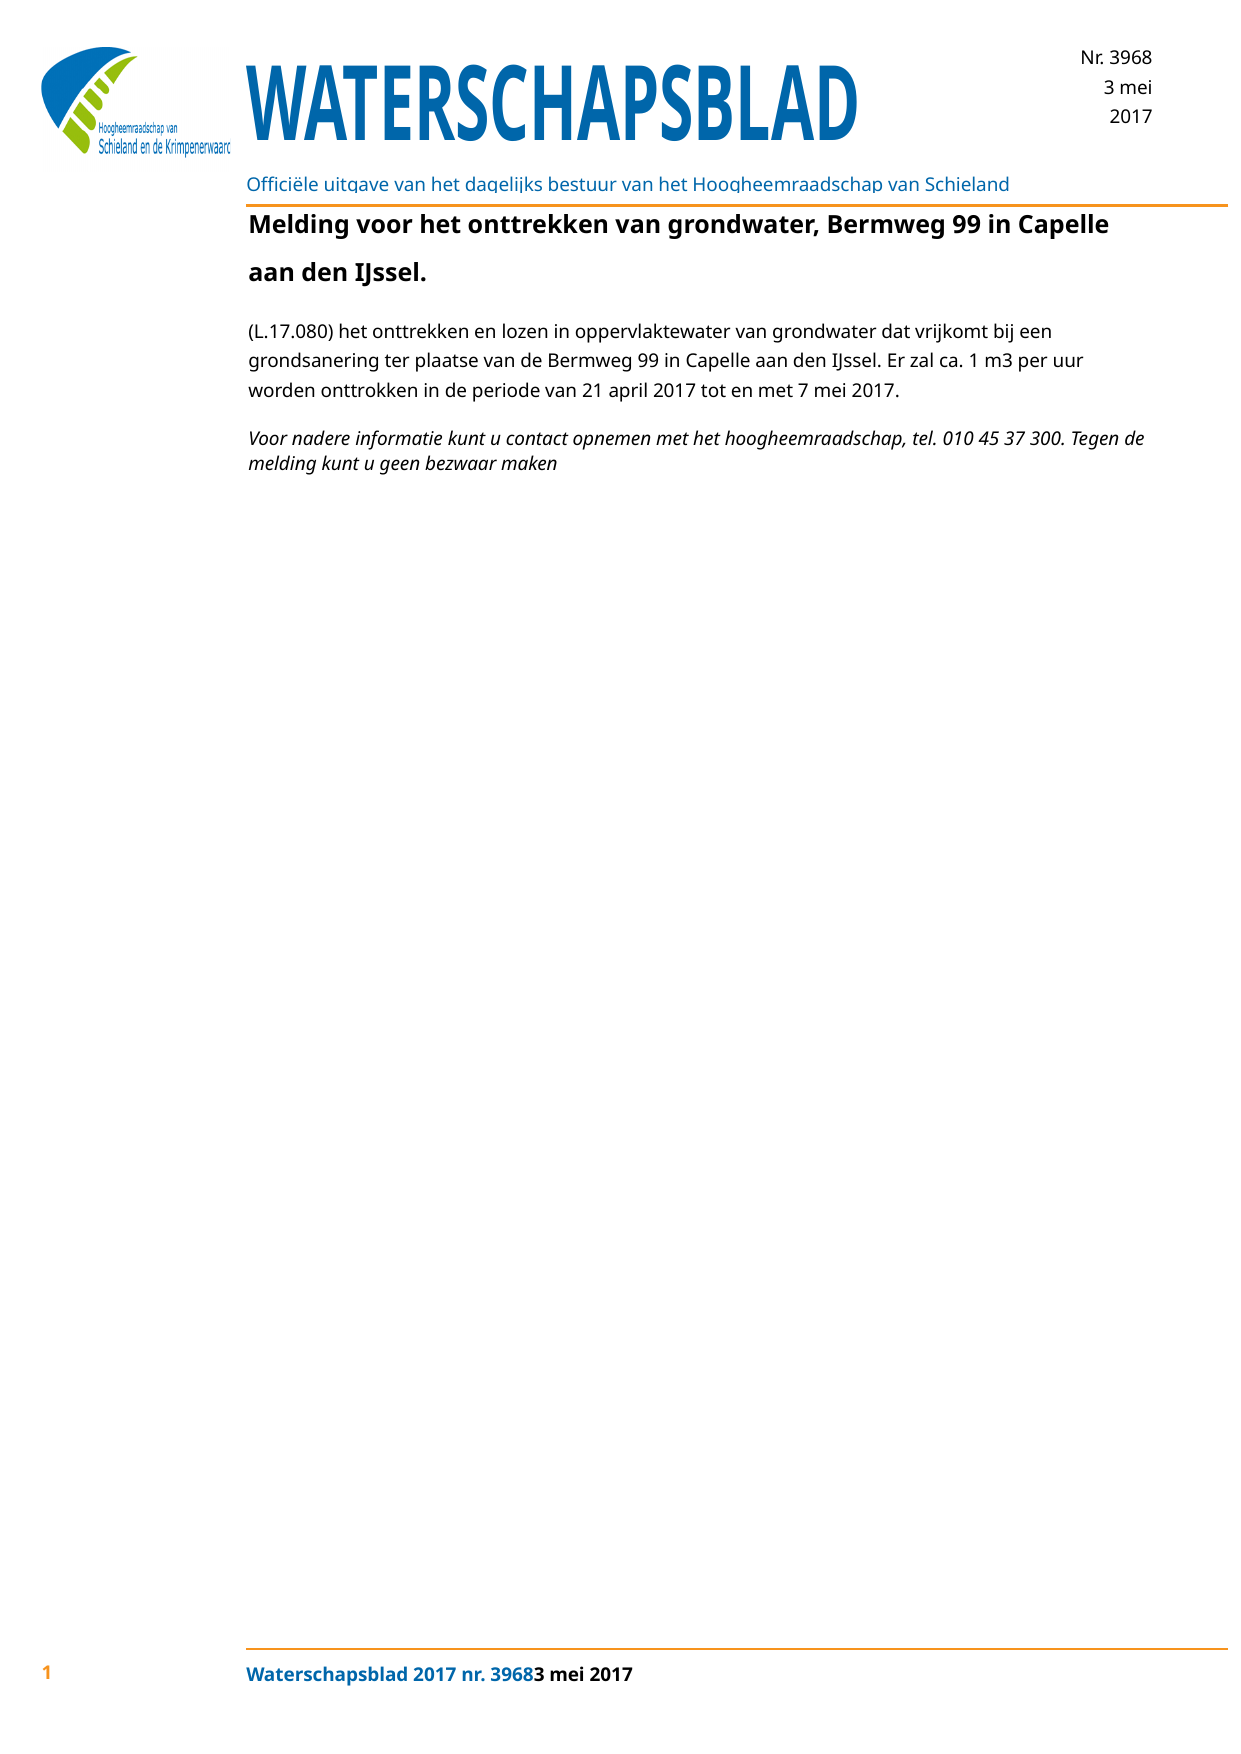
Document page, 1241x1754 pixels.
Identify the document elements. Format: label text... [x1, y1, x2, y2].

text (L.17.080) het onttrekken en lozen in oppervlaktewater van grondwater dat vrijkomt bij een grondsanering ter plaatse van de Bermweg 99 in Capelle aan den IJssel. Er zal ca. 1 m3 per uur worden onttrokken in de periode van 21 april 2017 tot en met 7 mei 2017. [248, 318, 1152, 403]
text Voor nadere informatie kunt u contact opnemen met het hoogheemraadschap, tel. 010 45 37 300. Tegen de melding kunt u geen bezwaar maken [248, 425, 1152, 476]
text Melding voor het onttrekken van grondwater, Bermweg 99 in Capelle aan den IJssel. [248, 207, 1152, 288]
picture [41, 47, 231, 172]
